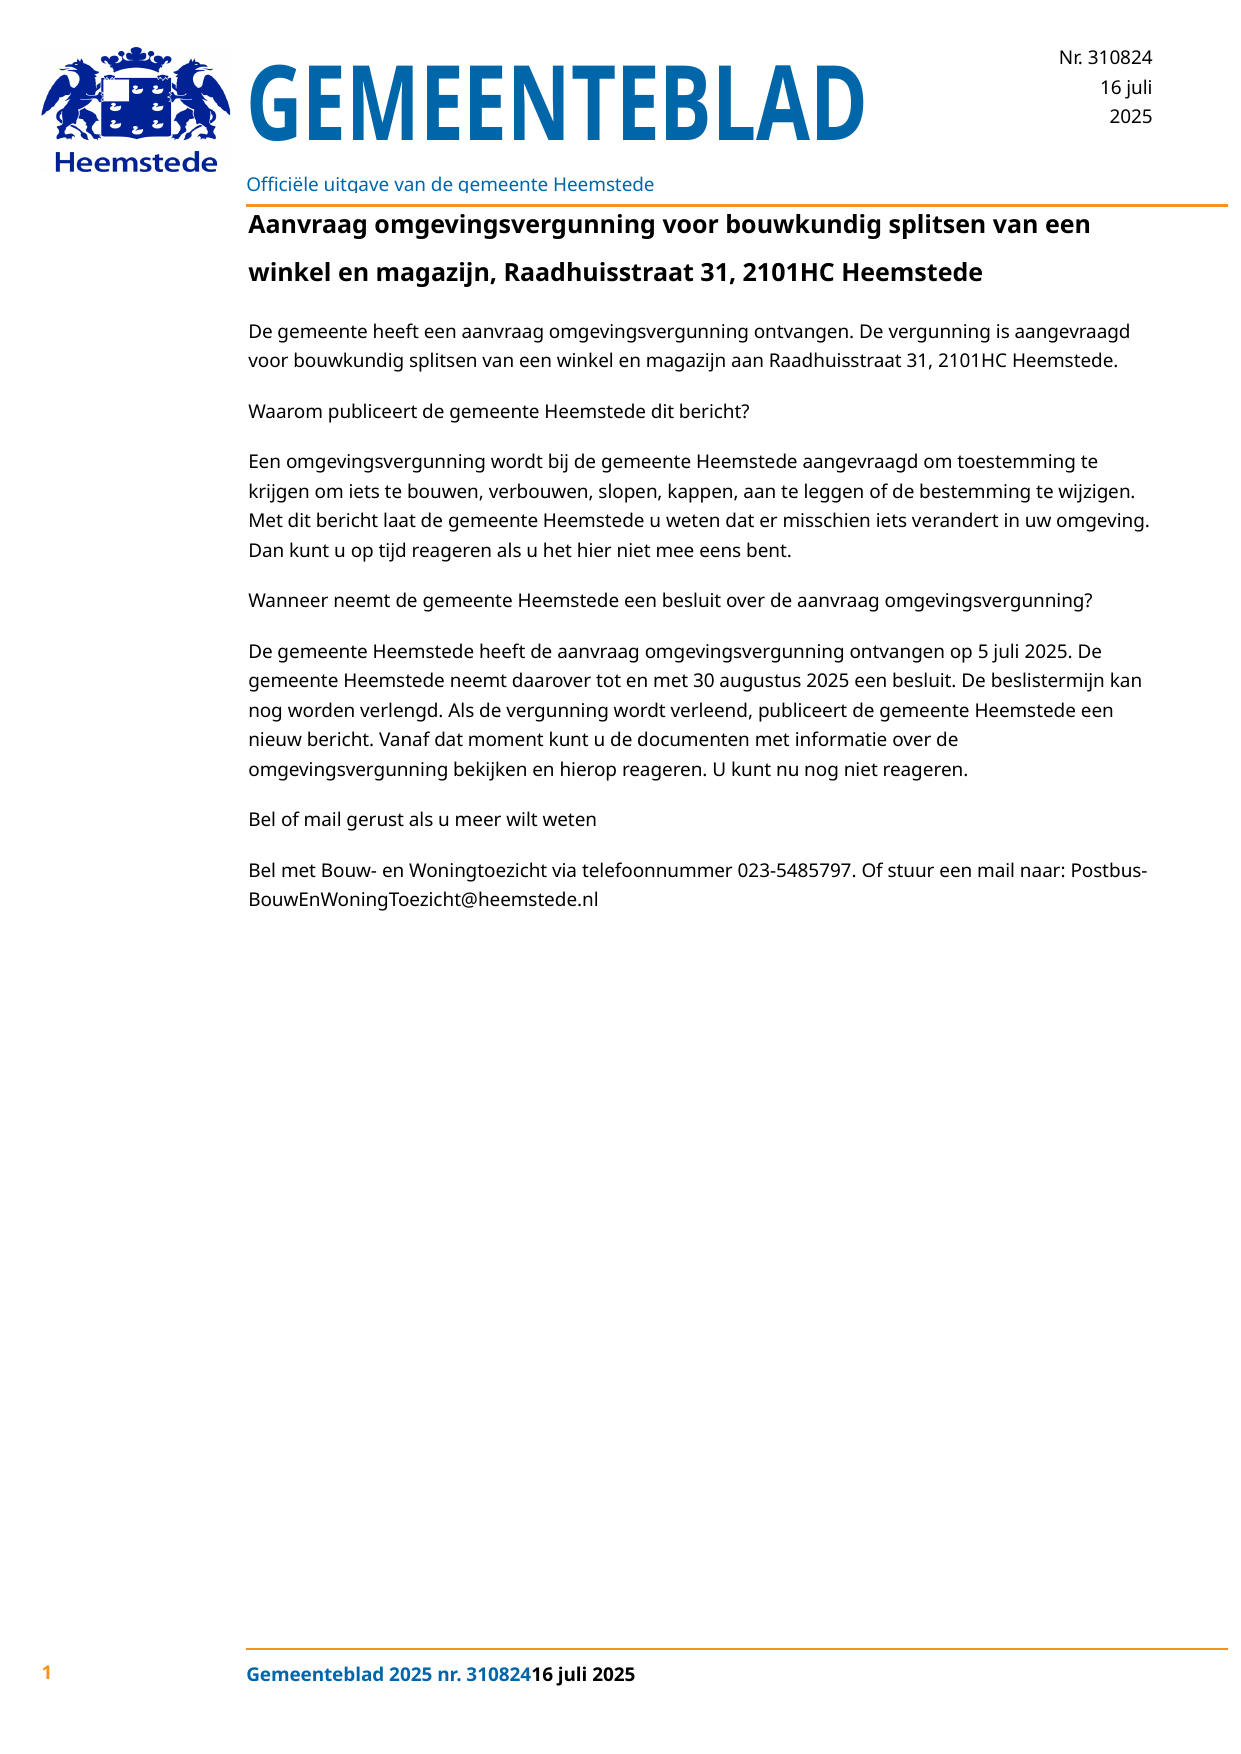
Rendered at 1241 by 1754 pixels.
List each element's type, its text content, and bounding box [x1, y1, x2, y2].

text De gemeente Heemstede heeft de aanvraag omgevingsvergunning ontvangen op 5 juli 2025. De gemeente Heemstede neemt daarover tot en met 30 augustus 2025 een besluit. De beslistermijn kan nog worden verlengd. Als de vergunning wordt verleend, publiceert de gemeente Heemstede een nieuw bericht. Vanaf dat moment kunt u de documenten met informatie over de omgevingsvergunning bekijken en hierop reageren. U kunt nu nog niet reageren. [248, 638, 1152, 782]
text Bel met Bouw- en Woningtoezicht via telefoonnummer 023-5485797. Of stuur een mail naar: Postbus-BouwEnWoningToezicht@heemstede.nl [248, 857, 1152, 912]
text Bel of mail gerust als u meer wilt weten [248, 807, 1152, 832]
text Waarom publiceert de gemeente Heemstede dit bericht? [248, 398, 1152, 424]
text Wanneer neemt de gemeente Heemstede een besluit over de aanvraag omgevingsvergunning? [248, 587, 1152, 613]
text De gemeente heeft een aanvraag omgevingsvergunning ontvangen. De vergunning is aangevraagd voor bouwkundig splitsen van een winkel en magazijn aan Raadhuisstraat 31, 2101HC Heemstede. [248, 318, 1152, 373]
picture [41, 47, 231, 172]
text Een omgevingsvergunning wordt bij de gemeente Heemstede aangevraagd om toestemming te krijgen om iets te bouwen, verbouwen, slopen, kappen, aan te leggen of de bestemming te wijzigen. Met dit bericht laat de gemeente Heemstede u weten dat er misschien iets verandert in uw omgeving. Dan kunt u op tijd reageren als u het hier niet mee eens bent. [248, 448, 1152, 563]
text Aanvraag omgevingsvergunning voor bouwkundig splitsen van een winkel en magazijn, Raadhuisstraat 31, 2101HC Heemstede [248, 207, 1152, 288]
